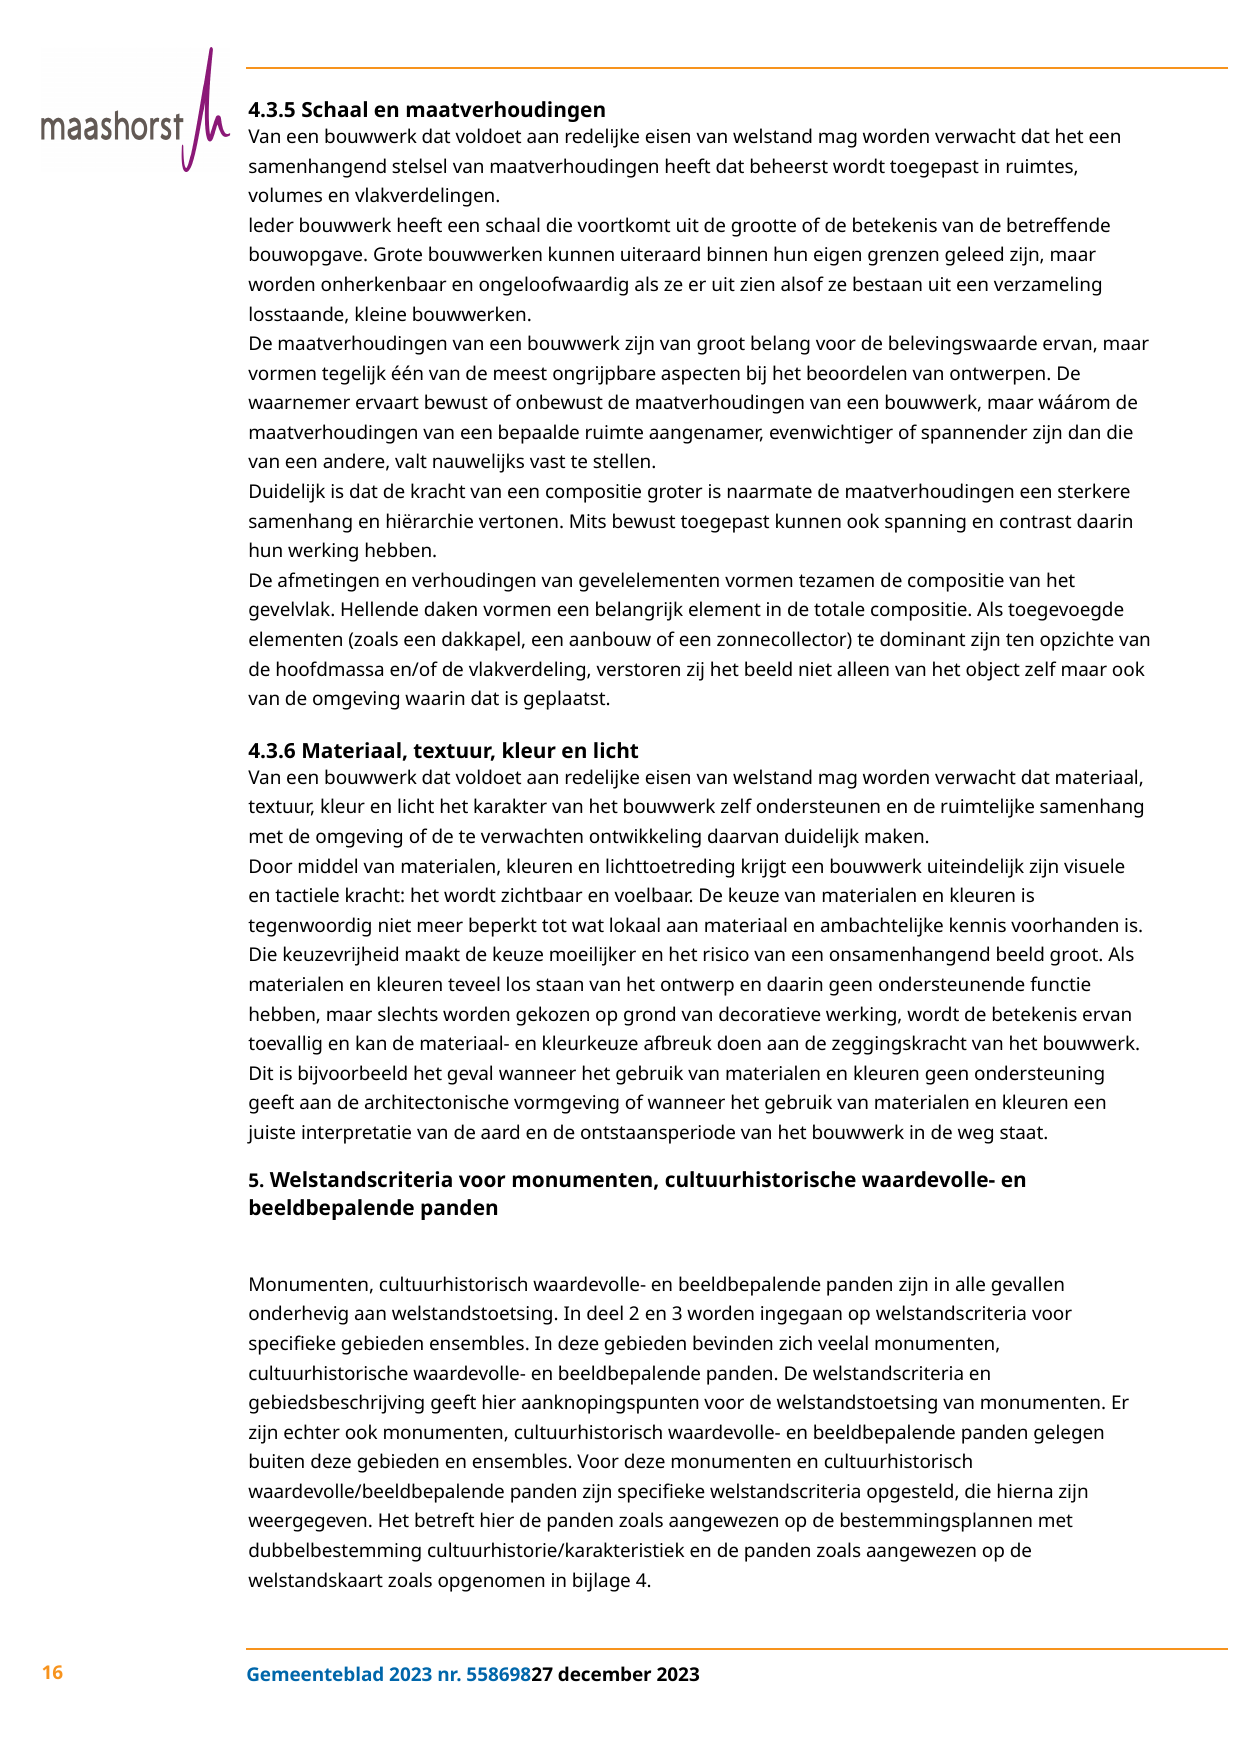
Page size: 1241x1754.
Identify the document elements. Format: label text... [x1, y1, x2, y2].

text Door middel van materialen, kleuren en lichttoetreding krijgt een bouwwerk uiteindelijk zijn visuele en tactiele kracht: het wordt zichtbaar en voelbaar. De keuze van materialen en kleuren is tegenwoordig niet meer beperkt tot wat lokaal aan materiaal en ambachtelijke kennis voorhanden is. Die keuzevrijheid maakt de keuze moeilijker en het risico van een onsamenhangend beeld groot. Als materialen en kleuren teveel los staan van het ontwerp en daarin geen ondersteunende functie hebben, maar slechts worden gekozen op grond van decoratieve werking, wordt de betekenis ervan toevallig en kan de materiaal- en kleurkeuze afbreuk doen aan de zeggingskracht van het bouwwerk. Dit is bijvoorbeeld het geval wanneer het gebruik van materialen en kleuren geen ondersteuning geeft aan de architectonische vormgeving of wanneer het gebruik van materialen en kleuren een juiste interpretatie van de aard en de ontstaansperiode van het bouwwerk in de weg staat. [248, 853, 1152, 1145]
text Duidelijk is dat de kracht van een compositie groter is naarmate de maatverhoudingen een sterkere samenhang en hiërarchie vertonen. Mits bewust toegepast kunnen ook spanning en contrast daarin hun werking hebben. [248, 478, 1152, 563]
text 4.3.5 Schaal en maatverhoudingen [248, 95, 1152, 123]
text De afmetingen en verhoudingen van gevelelementen vormen tezamen de compositie van het gevelvlak. Hellende daken vormen een belangrijk element in de totale compositie. Als toegevoegde elementen (zoals een dakkapel, een aanbouw of een zonnecollector) te dominant zijn ten opzichte van de hoofdmassa en/of de vlakverdeling, verstoren zij het beeld niet alleen van het object zelf maar ook van de omgeving waarin dat is geplaatst. [248, 567, 1152, 711]
text leder bouwwerk heeft een schaal die voortkomt uit de grootte of de betekenis van de betreffende bouwopgave. Grote bouwwerken kunnen uiteraard binnen hun eigen grenzen geleed zijn, maar worden onherkenbaar en ongeloofwaardig als ze er uit zien alsof ze bestaan uit een verzameling losstaande, kleine bouwwerken. [248, 212, 1152, 326]
text Monumenten, cultuurhistorisch waardevolle- en beeldbepalende panden zijn in alle gevallen onderhevig aan welstandstoetsing. In deel 2 en 3 worden ingegaan op welstandscriteria voor specifieke gebieden ensembles. In deze gebieden bevinden zich veelal monumenten, cultuurhistorische waardevolle- en beeldbepalende panden. De welstandscriteria en gebiedsbeschrijving geeft hier aanknopingspunten voor de welstandstoetsing van monumenten. Er zijn echter ook monumenten, cultuurhistorisch waardevolle- en beeldbepalende panden gelegen buiten deze gebieden en ensembles. Voor deze monumenten en cultuurhistorisch waardevolle/beeldbepalende panden zijn specifieke welstandscriteria opgesteld, die hierna zijn weergegeven. Het betreft hier de panden zoals aangewezen op de bestemmingsplannen met dubbelbestemming cultuurhistorie/karakteristiek en de panden zoals aangewezen op de welstandskaart zoals opgenomen in bijlage 4. [248, 1271, 1152, 1592]
text 4.3.6 Materiaal, textuur, kleur en licht [248, 736, 1152, 764]
text Van een bouwwerk dat voldoet aan redelijke eisen van welstand mag worden verwacht dat het een samenhangend stelsel van maatverhoudingen heeft dat beheerst wordt toegepast in ruimtes, volumes en vlakverdelingen. [248, 123, 1152, 208]
text Van een bouwwerk dat voldoet aan redelijke eisen van welstand mag worden verwacht dat materiaal, textuur, kleur en licht het karakter van het bouwwerk zelf ondersteunen en de ruimtelijke samenhang met de omgeving of de te verwachten ontwikkeling daarvan duidelijk maken. [248, 764, 1152, 849]
text De maatverhoudingen van een bouwwerk zijn van groot belang voor de belevingswaarde ervan, maar vormen tegelijk één van de meest ongrijpbare aspecten bij het beoordelen van ontwerpen. De waarnemer ervaart bewust of onbewust de maatverhoudingen van een bouwwerk, maar wáárom de maatverhoudingen van een bepaalde ruimte aangenamer, evenwichtiger of spannender zijn dan die van een andere, valt nauwelijks vast te stellen. [248, 330, 1152, 474]
picture [41, 47, 231, 172]
text 5. Welstandscriteria voor monumenten, cultuurhistorische waardevolle- en beeldbepalende panden [248, 1165, 1152, 1222]
